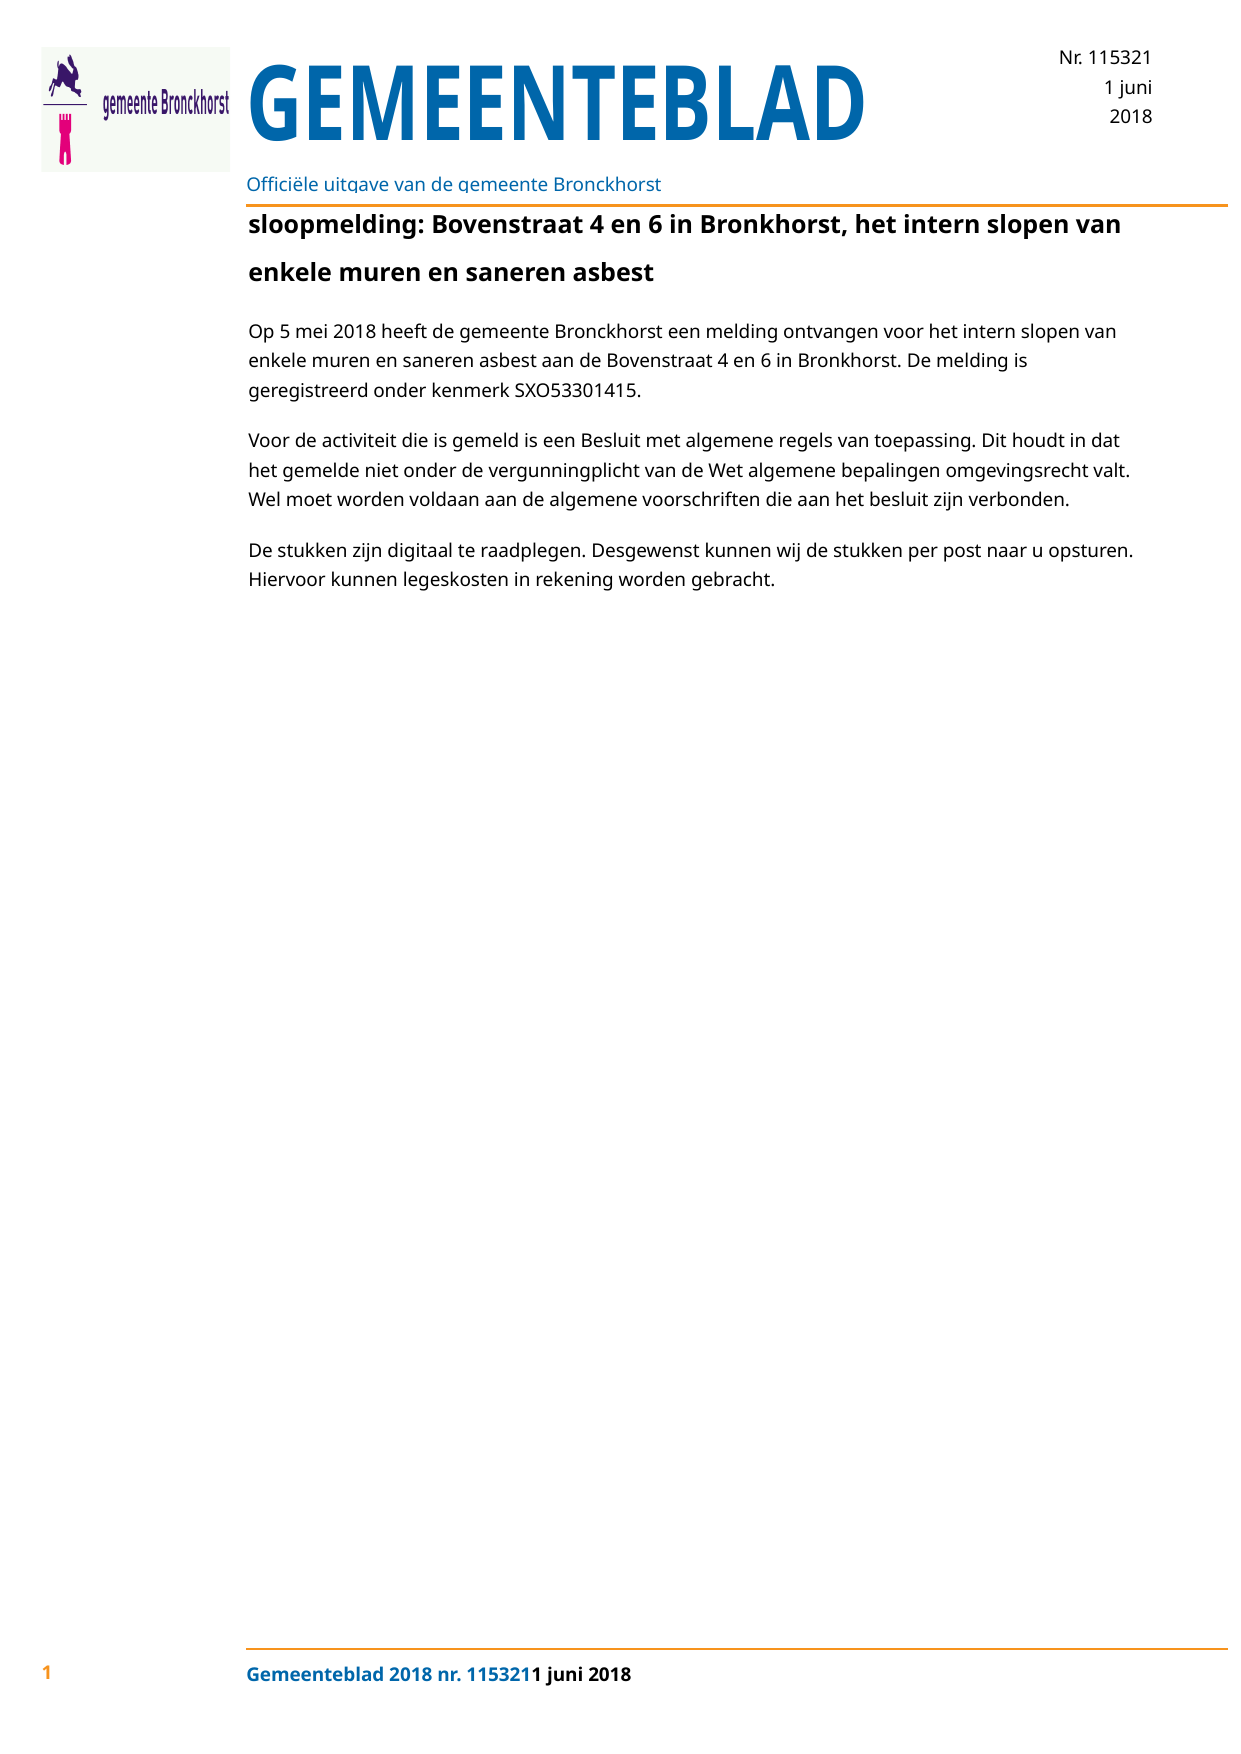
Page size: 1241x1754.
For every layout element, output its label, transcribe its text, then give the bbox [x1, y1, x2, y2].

text De stukken zijn digitaal te raadplegen. Desgewenst kunnen wij de stukken per post naar u opsturen. Hiervoor kunnen legeskosten in rekening worden gebracht. [248, 537, 1152, 592]
text sloopmelding: Bovenstraat 4 en 6 in Bronkhorst, het intern slopen van enkele muren en saneren asbest [248, 207, 1152, 288]
picture [41, 47, 231, 172]
text Op 5 mei 2018 heeft de gemeente Bronckhorst een melding ontvangen voor het intern slopen van enkele muren en saneren asbest aan de Bovenstraat 4 en 6 in Bronkhorst. De melding is geregistreerd onder kenmerk SXO53301415. [248, 318, 1152, 403]
text Voor de activiteit die is gemeld is een Besluit met algemene regels van toepassing. Dit houdt in dat het gemelde niet onder de vergunningplicht van de Wet algemene bepalingen omgevingsrecht valt. Wel moet worden voldaan aan de algemene voorschriften die aan het besluit zijn verbonden. [248, 427, 1152, 512]
